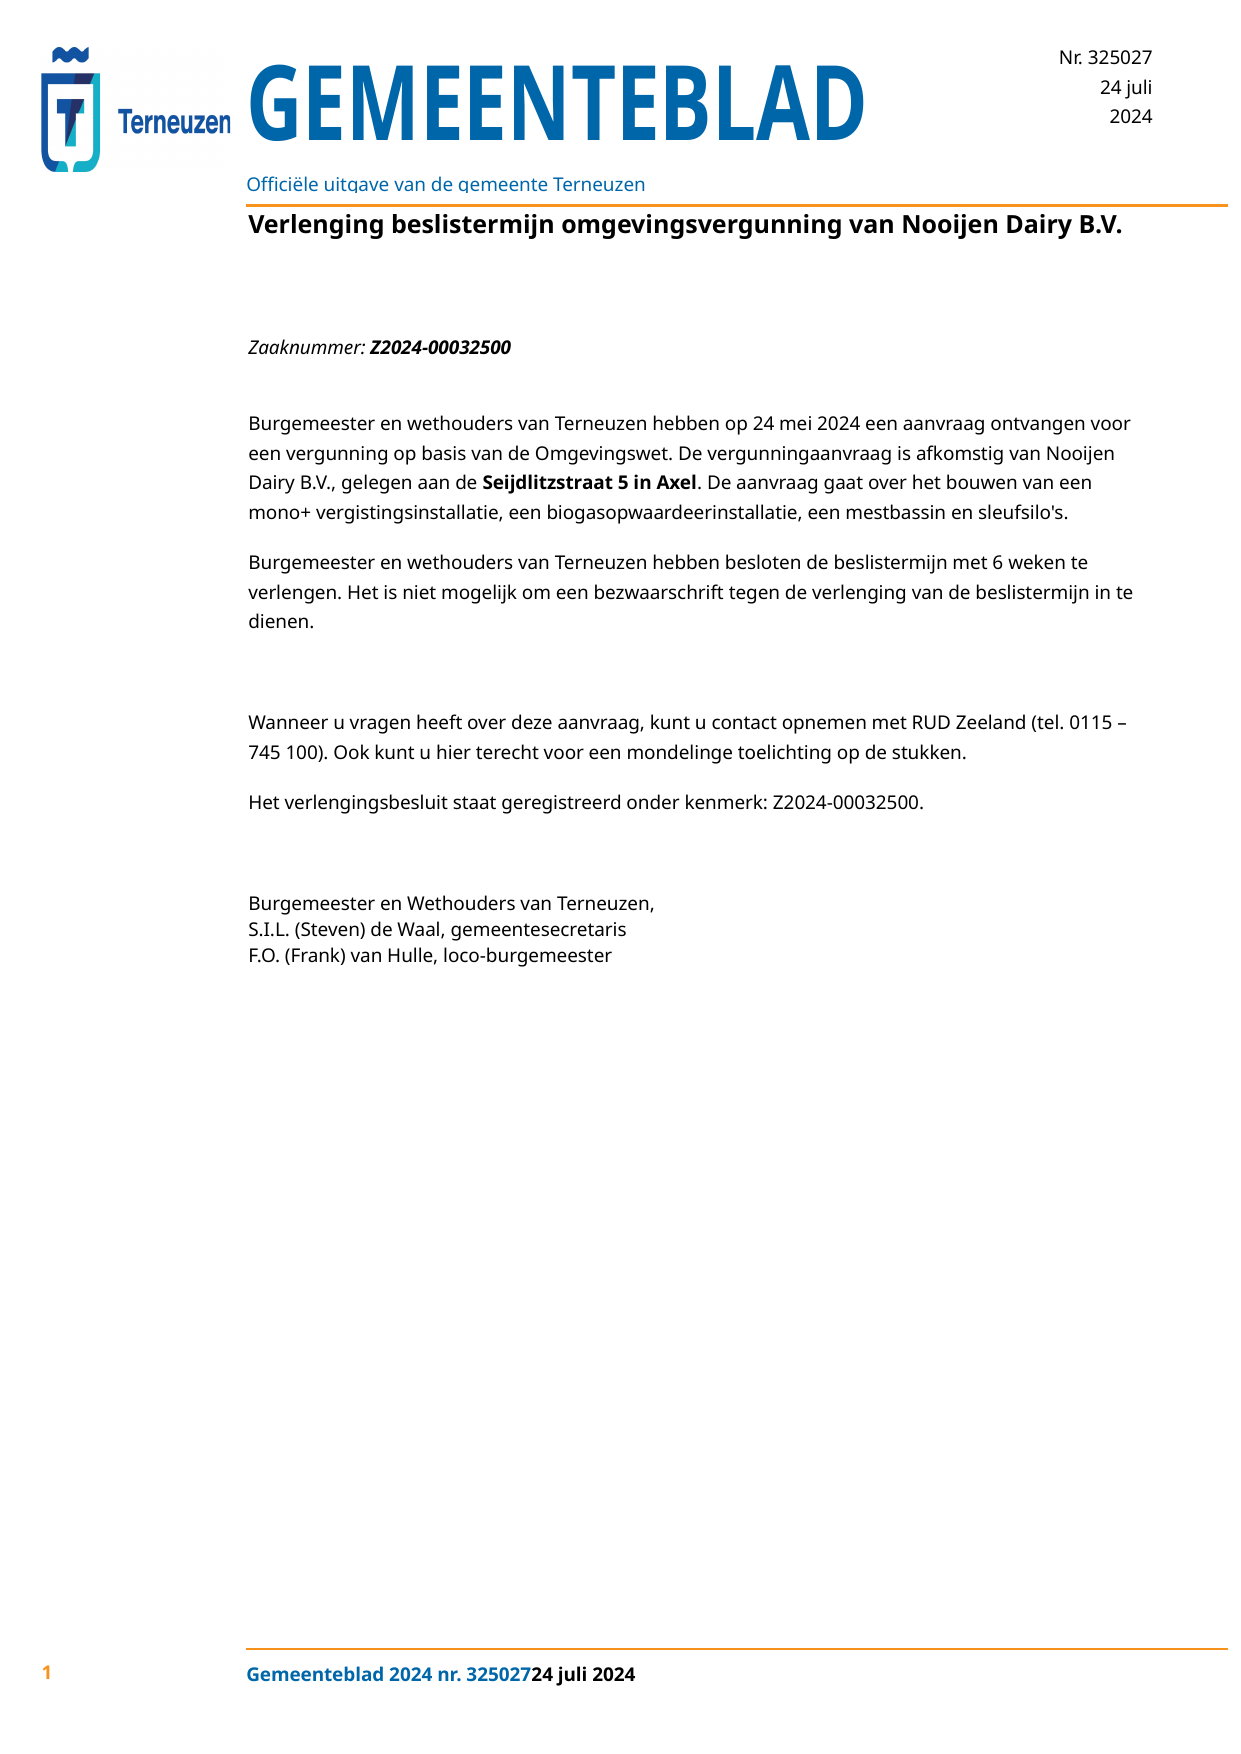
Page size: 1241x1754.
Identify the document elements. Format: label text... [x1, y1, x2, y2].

picture [41, 47, 231, 172]
text Verlenging beslistermijn omgevingsvergunning van Nooijen Dairy B.V. [248, 207, 1152, 241]
text Burgemeester en wethouders van Terneuzen hebben besloten de beslistermijn met 6 weken te verlengen. Het is niet mogelijk om een bezwaarschrift tegen de verlenging van de beslistermijn in te dienen. [248, 549, 1152, 634]
table_cell [248, 968, 700, 993]
table_cell S.I.L. (Steven) de Waal, gemeentesecretaris [248, 916, 700, 942]
text Het verlengingsbesluit staat geregistreerd onder kenmerk: Z2024-00032500. [248, 789, 1152, 815]
table_header Burgemeester en Wethouders van Terneuzen, [248, 891, 1152, 916]
table_cell F.O. (Frank) van Hulle, loco-burgemeester [248, 942, 1152, 968]
table_cell [700, 968, 1152, 993]
text Burgemeester en wethouders van Terneuzen hebben op 24 mei 2024 een aanvraag ontvangen voor een vergunning op basis van de Omgevingswet. De vergunningaanvraag is afkomstig van Nooijen Dairy B.V., gelegen aan de Seijdlitzstraat 5 in Axel. De aanvraag gaat over het bouwen van een mono+ vergistingsinstallatie, een biogasopwaardeerinstallatie, een mestbassin en sleufsilo's. [248, 410, 1152, 525]
text Wanneer u vragen heeft over deze aanvraag, kunt u contact opnemen met RUD Zeeland (tel. 0115 – 745 100). Ook kunt u hier terecht voor een mondelinge toelichting op de stukken. [248, 709, 1152, 765]
text Zaaknummer: Z2024-00032500 [248, 334, 1152, 360]
table_cell [700, 916, 1152, 942]
